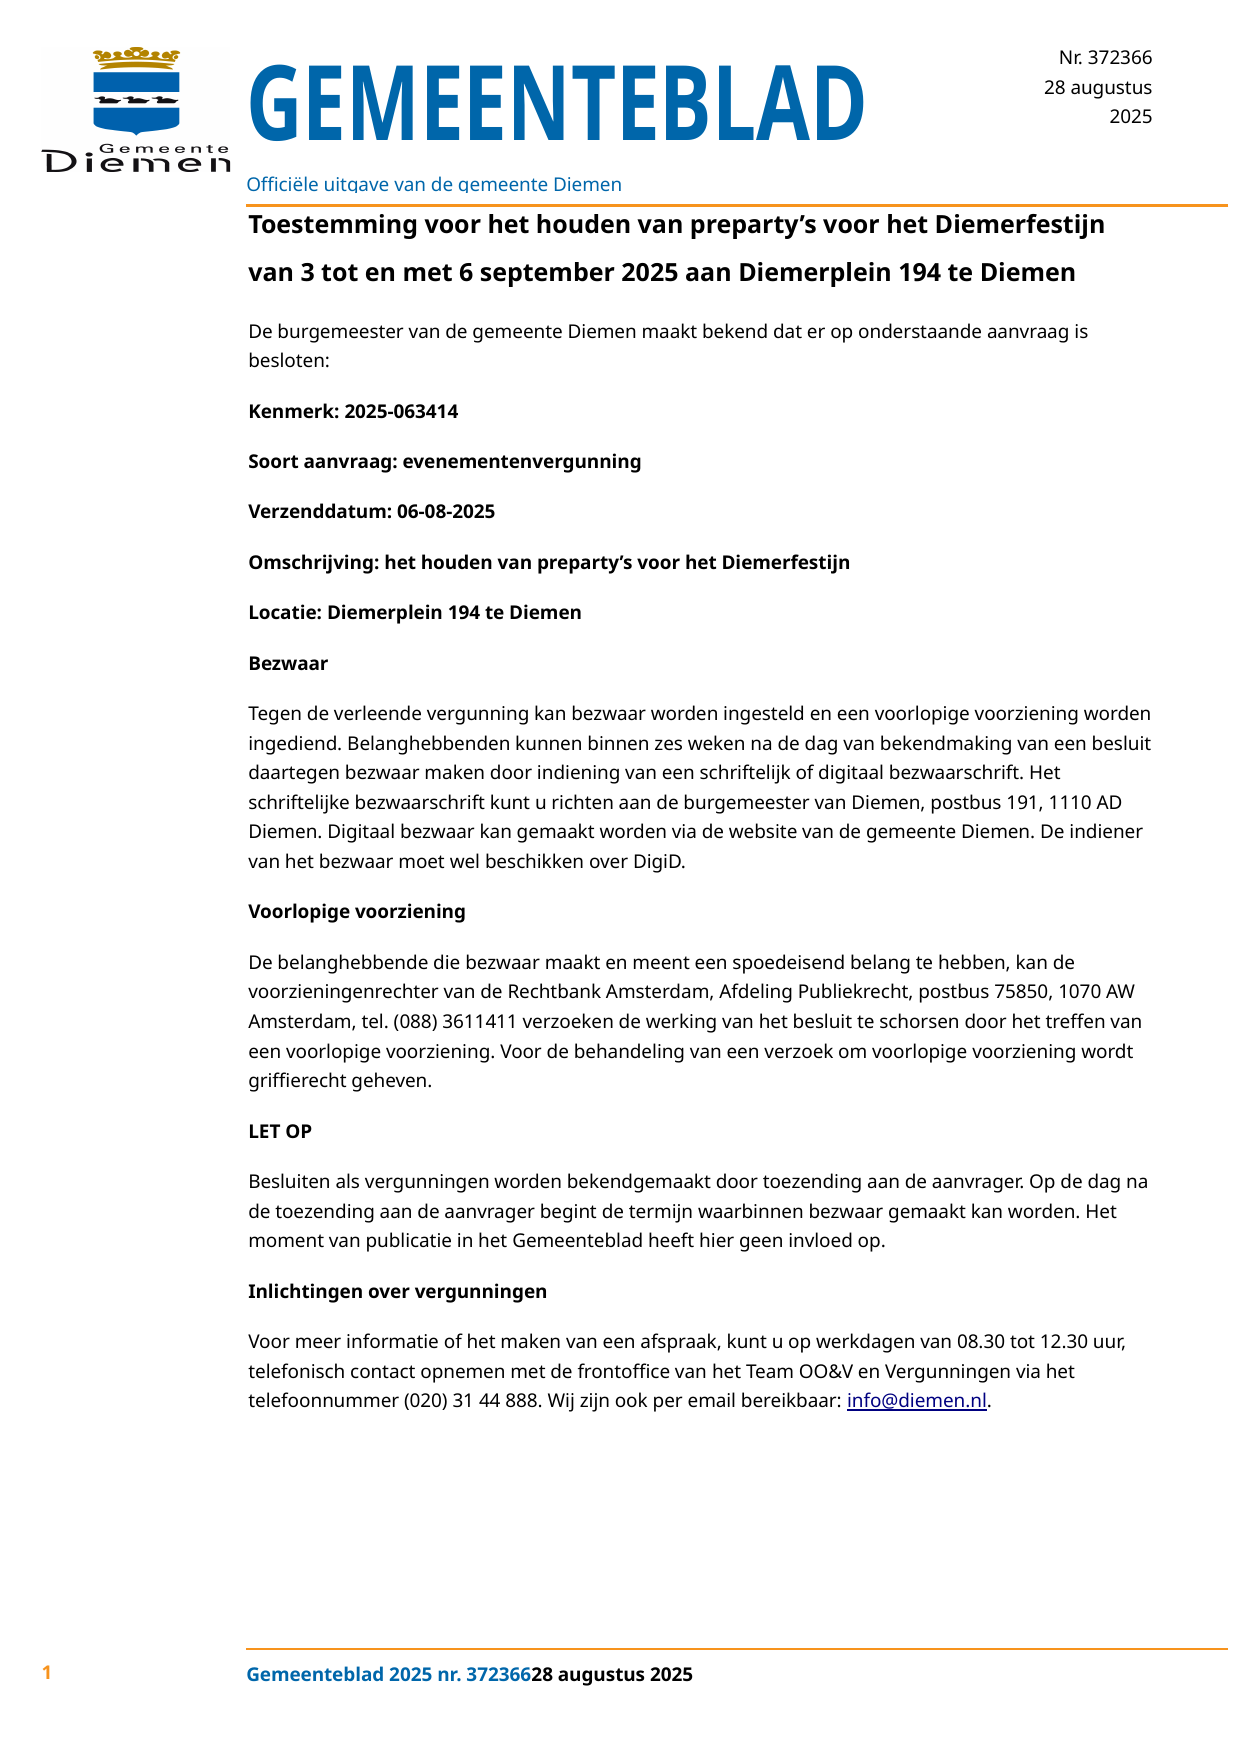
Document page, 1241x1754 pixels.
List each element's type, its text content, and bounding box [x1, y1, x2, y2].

text Locatie: Diemerplein 194 te Diemen [248, 599, 1152, 625]
text Tegen de verleende vergunning kan bezwaar worden ingesteld en een voorlopige voorziening worden ingediend. Belanghebbenden kunnen binnen zes weken na de dag van bekendmaking van een besluit daartegen bezwaar maken door indiening van een schriftelijk of digitaal bezwaarschrift. Het schriftelijke bezwaarschrift kunt u richten aan de burgemeester van Diemen, postbus 191, 1110 AD Diemen. Digitaal bezwaar kan gemaakt worden via de website van de gemeente Diemen. De indiener van het bezwaar moet wel beschikken over DigiD. [248, 700, 1152, 874]
picture [41, 47, 231, 172]
text De belanghebbende die bezwaar maakt en meent een spoedeisend belang te hebben, kan de voorzieningenrechter van de Rechtbank Amsterdam, Afdeling Publiekrecht, postbus 75850, 1070 AW Amsterdam, tel. (088) 3611411 verzoeken de werking van het besluit te schorsen door het treffen van een voorlopige voorziening. Voor de behandeling van een verzoek om voorlopige voorziening wordt griffierecht geheven. [248, 949, 1152, 1093]
text Omschrijving: het houden van preparty’s voor het Diemerfestijn [248, 549, 1152, 575]
text Voorlopige voorziening [248, 899, 1152, 924]
text Verzenddatum: 06-08-2025 [248, 499, 1152, 524]
text Voor meer informatie of het maken van een afspraak, kunt u op werkdagen van 08.30 tot 12.30 uur, telefonisch contact opnemen met de frontoffice van het Team OO&V en Vergunningen via het telefoonnummer (020) 31 44 888. Wij zijn ook per email bereikbaar: info@diemen.nl. [248, 1328, 1152, 1413]
text Soort aanvraag: evenementenvergunning [248, 448, 1152, 474]
text De burgemeester van de gemeente Diemen maakt bekend dat er op onderstaande aanvraag is besloten: [248, 318, 1152, 373]
text Bezwaar [248, 650, 1152, 676]
text Kenmerk: 2025-063414 [248, 398, 1152, 424]
text Inlichtingen over vergunningen [248, 1278, 1152, 1304]
text Besluiten als vergunningen worden bekendgemaakt door toezending aan de aanvrager. Op de dag na de toezending aan de aanvrager begint de termijn waarbinnen bezwaar gemaakt kan worden. Het moment van publicatie in het Gemeenteblad heeft hier geen invloed op. [248, 1168, 1152, 1253]
text LET OP [248, 1118, 1152, 1144]
text Toestemming voor het houden van preparty’s voor het Diemerfestijn van 3 tot en met 6 september 2025 aan Diemerplein 194 te Diemen [248, 207, 1152, 288]
